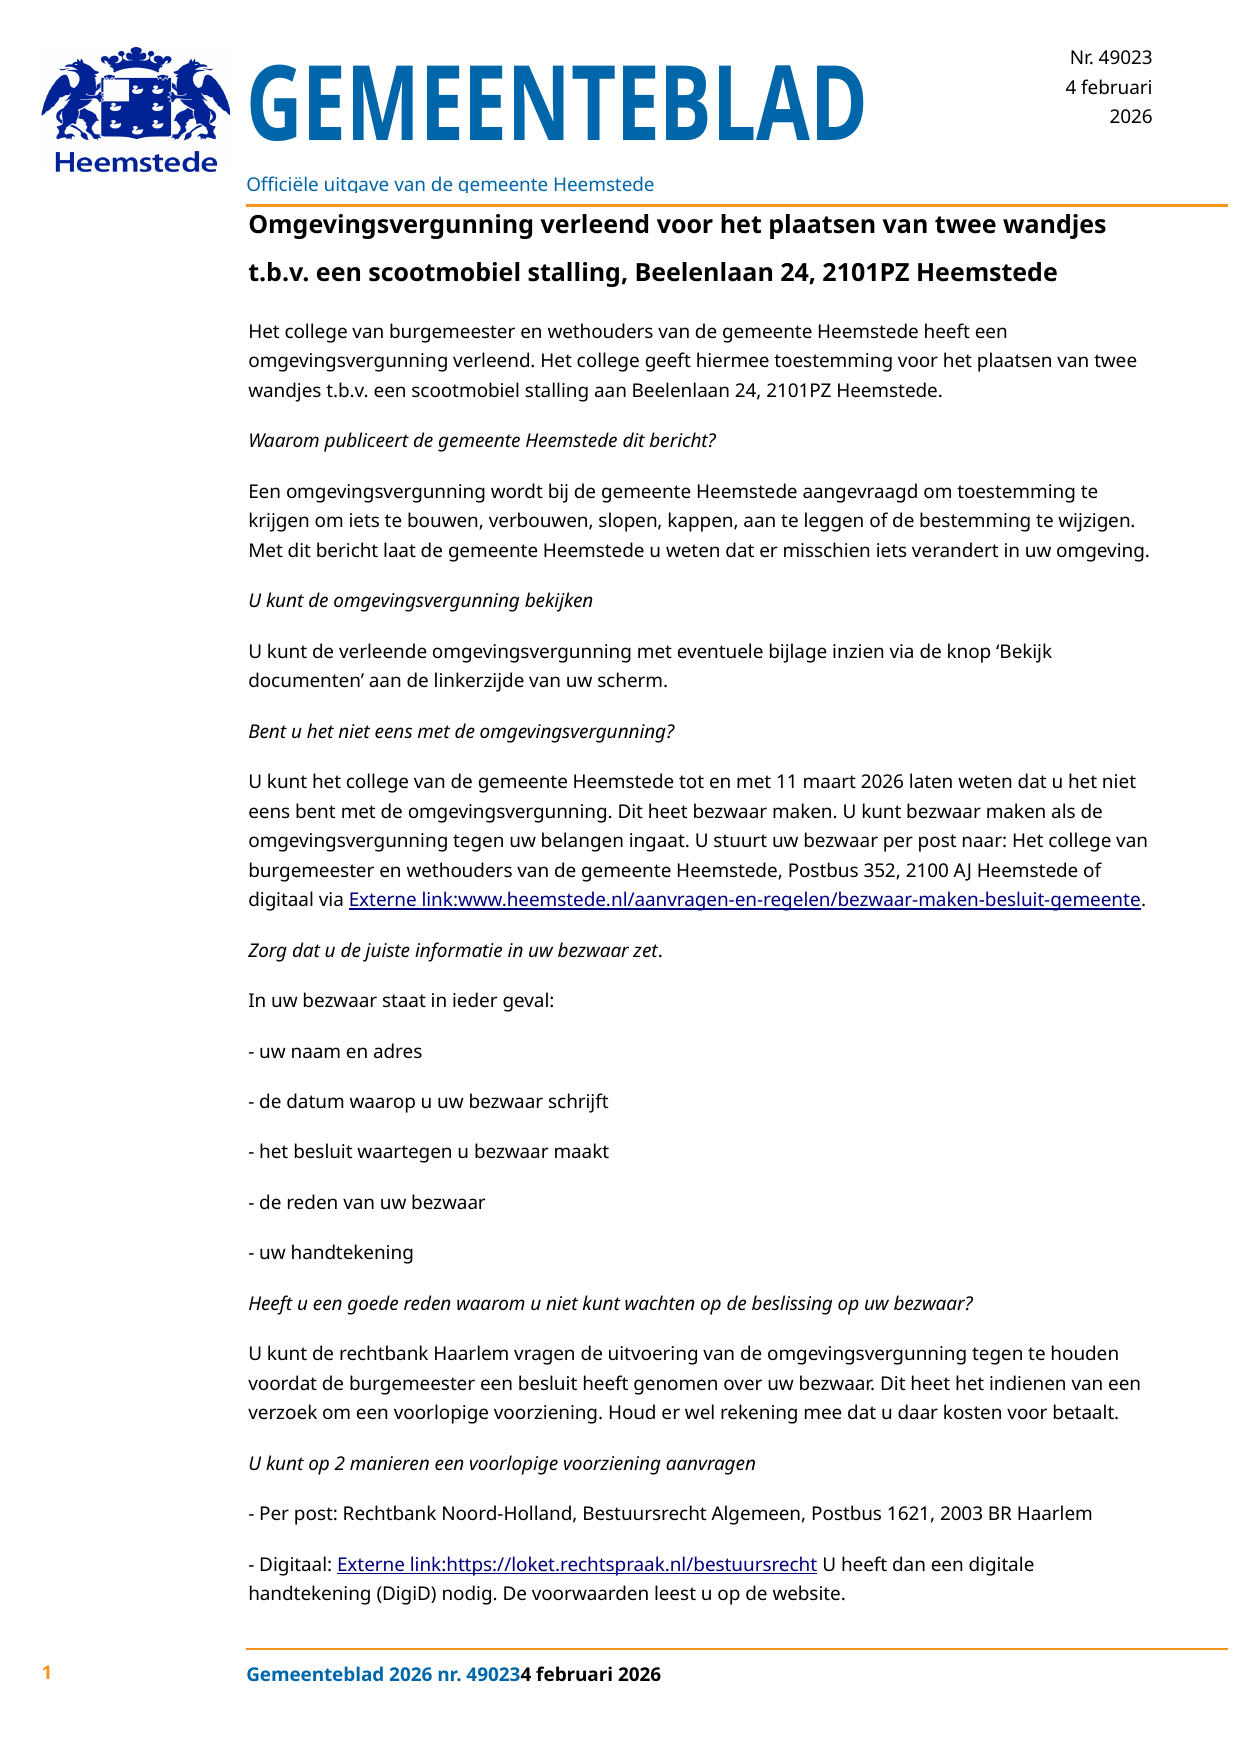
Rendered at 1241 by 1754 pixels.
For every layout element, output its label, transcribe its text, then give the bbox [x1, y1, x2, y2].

text - Per post: Rechtbank Noord-Holland, Bestuursrecht Algemeen, Postbus 1621, 2003 BR Haarlem [248, 1500, 1152, 1526]
text - de datum waarop u uw bezwaar schrijft [248, 1088, 1152, 1114]
text - de reden van uw bezwaar [248, 1189, 1152, 1215]
text U kunt de verleende omgevingsvergunning met eventuele bijlage inzien via de knop ‘Bekijk documenten’ aan de linkerzijde van uw scherm. [248, 638, 1152, 693]
text In uw bezwaar staat in ieder geval: [248, 987, 1152, 1013]
picture [41, 47, 231, 172]
text Omgevingsvergunning verleend voor het plaatsen van twee wandjes t.b.v. een scootmobiel stalling, Beelenlaan 24, 2101PZ Heemstede [248, 207, 1152, 288]
text U kunt het college van de gemeente Heemstede tot en met 11 maart 2026 laten weten dat u het niet eens bent met de omgevingsvergunning. Dit heet bezwaar maken. U kunt bezwaar maken als de omgevingsvergunning tegen uw belangen ingaat. U stuurt uw bezwaar per post naar: Het college van burgemeester en wethouders van de gemeente Heemstede, Postbus 352, 2100 AJ Heemstede of digitaal via Externe link:www.heemstede.nl/aanvragen-en-regelen/bezwaar-maken-besluit-gemeente. [248, 768, 1152, 912]
text - uw handtekening [248, 1239, 1152, 1265]
text Zorg dat u de juiste informatie in uw bezwaar zet. [248, 937, 1152, 963]
text Heeft u een goede reden waarom u niet kunt wachten op de beslissing op uw bezwaar? [248, 1290, 1152, 1316]
text U kunt de rechtbank Haarlem vragen de uitvoering van de omgevingsvergunning tegen te houden voordat de burgemeester een besluit heeft genomen over uw bezwaar. Dit heet het indienen van een verzoek om een voorlopige voorziening. Houd er wel rekening mee dat u daar kosten voor betaalt. [248, 1340, 1152, 1425]
text Een omgevingsvergunning wordt bij de gemeente Heemstede aangevraagd om toestemming te krijgen om iets te bouwen, verbouwen, slopen, kappen, aan te leggen of de bestemming te wijzigen. Met dit bericht laat de gemeente Heemstede u weten dat er misschien iets verandert in uw omgeving. [248, 478, 1152, 563]
text - uw naam en adres [248, 1038, 1152, 1064]
text U kunt op 2 manieren een voorlopige voorziening aanvragen [248, 1450, 1152, 1476]
text Bent u het niet eens met de omgevingsvergunning? [248, 718, 1152, 744]
text - Digitaal: Externe link:https://loket.rechtspraak.nl/bestuursrecht U heeft dan een digitale handtekening (DigiD) nodig. De voorwaarden leest u op de website. [248, 1551, 1152, 1606]
text U kunt de omgevingsvergunning bekijken [248, 587, 1152, 613]
text Het college van burgemeester en wethouders van de gemeente Heemstede heeft een omgevingsvergunning verleend. Het college geeft hiermee toestemming voor het plaatsen van twee wandjes t.b.v. een scootmobiel stalling aan Beelenlaan 24, 2101PZ Heemstede. [248, 318, 1152, 403]
text Waarom publiceert de gemeente Heemstede dit bericht? [248, 427, 1152, 453]
text - het besluit waartegen u bezwaar maakt [248, 1139, 1152, 1164]
